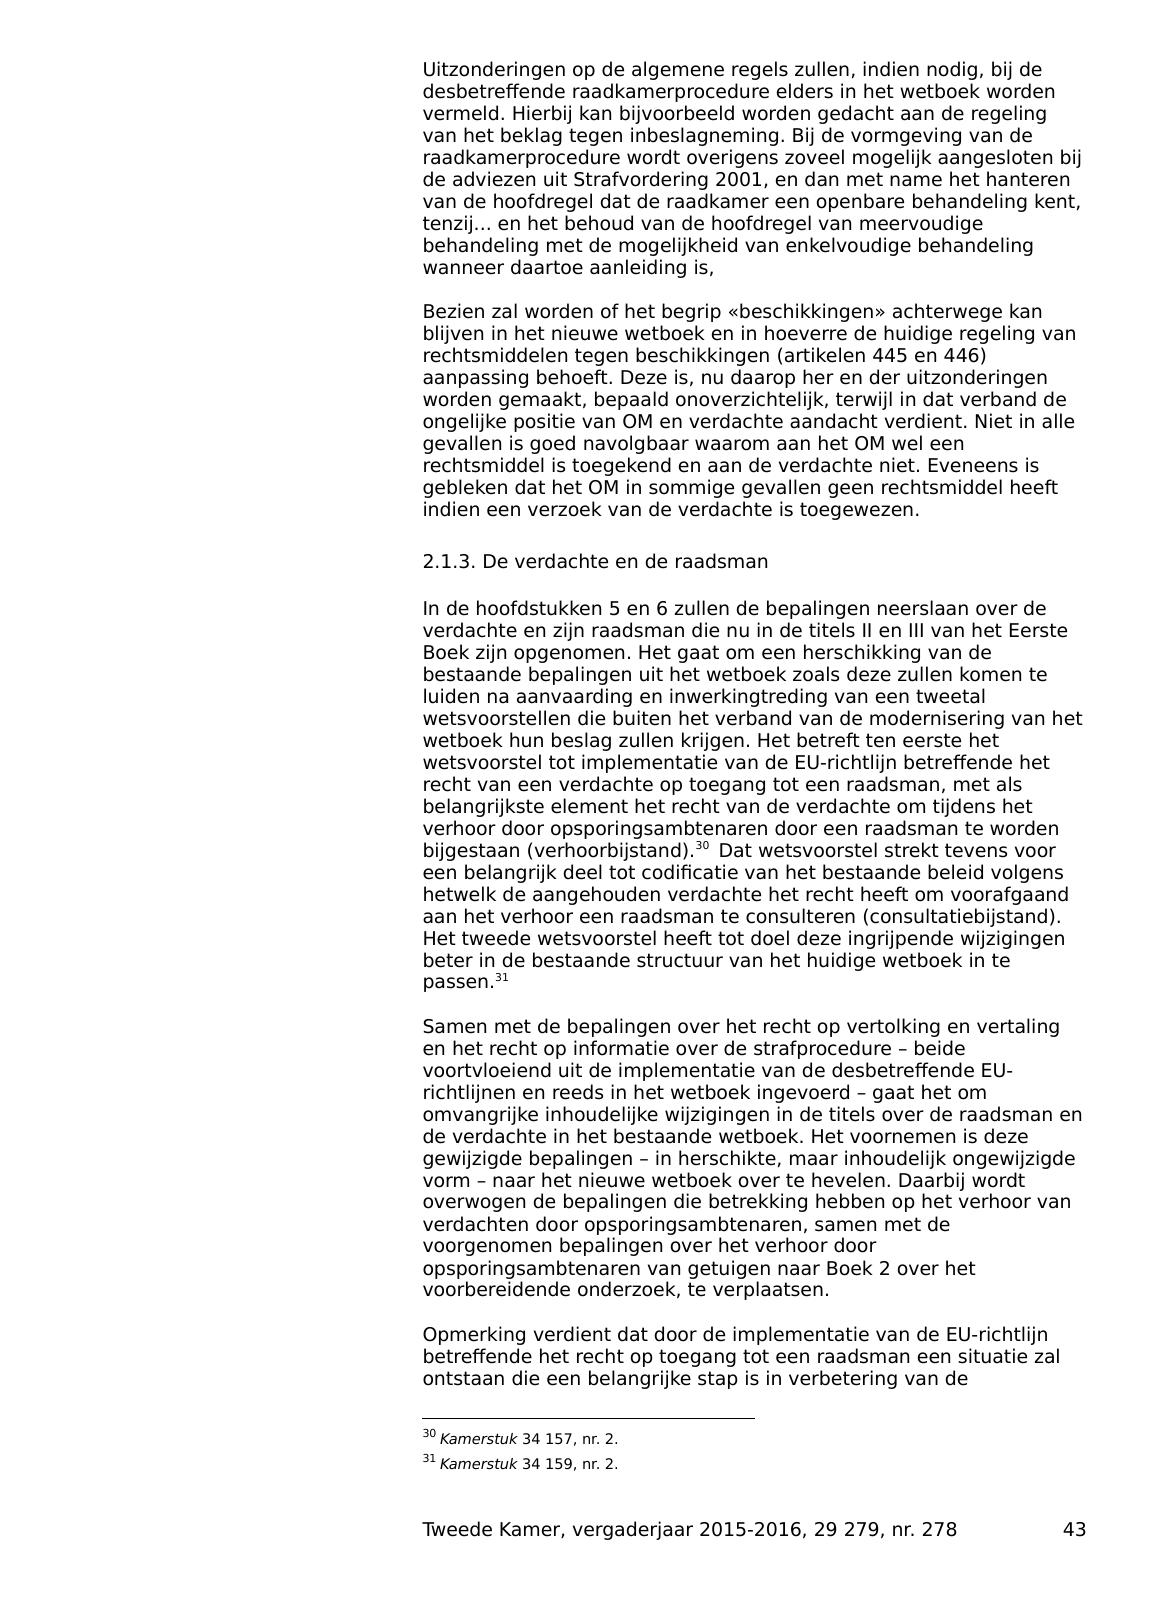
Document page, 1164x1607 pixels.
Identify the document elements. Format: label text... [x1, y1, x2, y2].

text Opmerking verdient dat door de implementatie van de EU-richtlijn betreffende het recht op toegang tot een raadsman een situatie zal ontstaan die een belangrijke stap is in verbetering van de [422, 1323, 1087, 1389]
text Samen met de bepalingen over het recht op vertolking en vertaling en het recht op informatie over de strafprocedure – beide voortvloeiend uit de implementatie van de desbetreffende EU-richtlijnen en reeds in het wetboek ingevoerd – gaat het om omvangrijke inhoudelijke wijzigingen in de titels over de raadsman en de verdachte in het bestaande wetboek. Het voornemen is deze gewijzigde bepalingen – in herschikte, maar inhoudelijk ongewijzigde vorm – naar het nieuwe wetboek over te hevelen. Daarbij wordt overwogen de bepalingen die betrekking hebben op het verhoor van verdachten door opsporingsambtenaren, samen met de voorgenomen bepalingen over het verhoor door opsporingsambtenaren van getuigen naar Boek 2 over het voorbereidende onderzoek, te verplaatsen. [422, 1016, 1087, 1301]
subtitle 2.1.3. De verdachte en de raadsman [422, 551, 1087, 573]
text In de hoofdstukken 5 en 6 zullen de bepalingen neerslaan over de verdachte en zijn raadsman die nu in de titels II en III van het Eerste Boek zijn opgenomen. Het gaat om een herschikking van de bestaande bepalingen uit het wetboek zoals deze zullen komen te luiden na aanvaarding en inwerkingtreding van een tweetal wetsvoorstellen die buiten het verband van de modernisering van het wetboek hun beslag zullen krijgen. Het betreft ten eerste het wetsvoorstel tot implementatie van de EU-richtlijn betreffende het recht van een verdachte op toegang tot een raadsman, met als belangrijkste element het recht van de verdachte om tijdens het verhoor door opsporingsambtenaren door een raadsman te worden bijgestaan (verhoorbijstand). Dat wetsvoorstel strekt tevens voor een belangrijk deel tot codificatie van het bestaande beleid volgens hetwelk de aangehouden verdachte het recht heeft om voorafgaand aan het verhoor een raadsman te consulteren (consultatiebijstand). Het tweede wetsvoorstel heeft tot doel deze ingrijpende wijzigingen beter in de bestaande structuur van het huidige wetboek in te passen. [422, 598, 1087, 993]
text Kamerstuk 34 157, nr. 2. [422, 1427, 1087, 1449]
text Bezien zal worden of het begrip «beschikkingen» achterwege kan blijven in het nieuwe wetboek en in hoeverre de huidige regeling van rechtsmiddelen tegen beschikkingen (artikelen 445 en 446) aanpassing behoeft. Deze is, nu daarop her en der uitzonderingen worden gemaakt, bepaald onoverzichtelijk, terwijl in dat verband de ongelijke positie van OM en verdachte aandacht verdient. Niet in alle gevallen is goed navolgbaar waarom aan het OM wel een rechtsmiddel is toegekend en aan de verdachte niet. Eveneens is gebleken dat het OM in sommige gevallen geen rechtsmiddel heeft indien een verzoek van de verdachte is toegewezen. [422, 301, 1087, 521]
text Uitzonderingen op de algemene regels zullen, indien nodig, bij de desbetreffende raadkamerprocedure elders in het wetboek worden vermeld. Hierbij kan bijvoorbeeld worden gedacht aan de regeling van het beklag tegen inbeslagneming. Bij de vormgeving van de raadkamerprocedure wordt overigens zoveel mogelijk aangesloten bij de adviezen uit Strafvordering 2001, en dan met name het hanteren van de hoofdregel dat de raadkamer een openbare behandeling kent, tenzij... en het behoud van de hoofdregel van meervoudige behandeling met de mogelijkheid van enkelvoudige behandeling wanneer daartoe aanleiding is, [422, 59, 1087, 279]
text Kamerstuk 34 159, nr. 2. [422, 1452, 1087, 1474]
